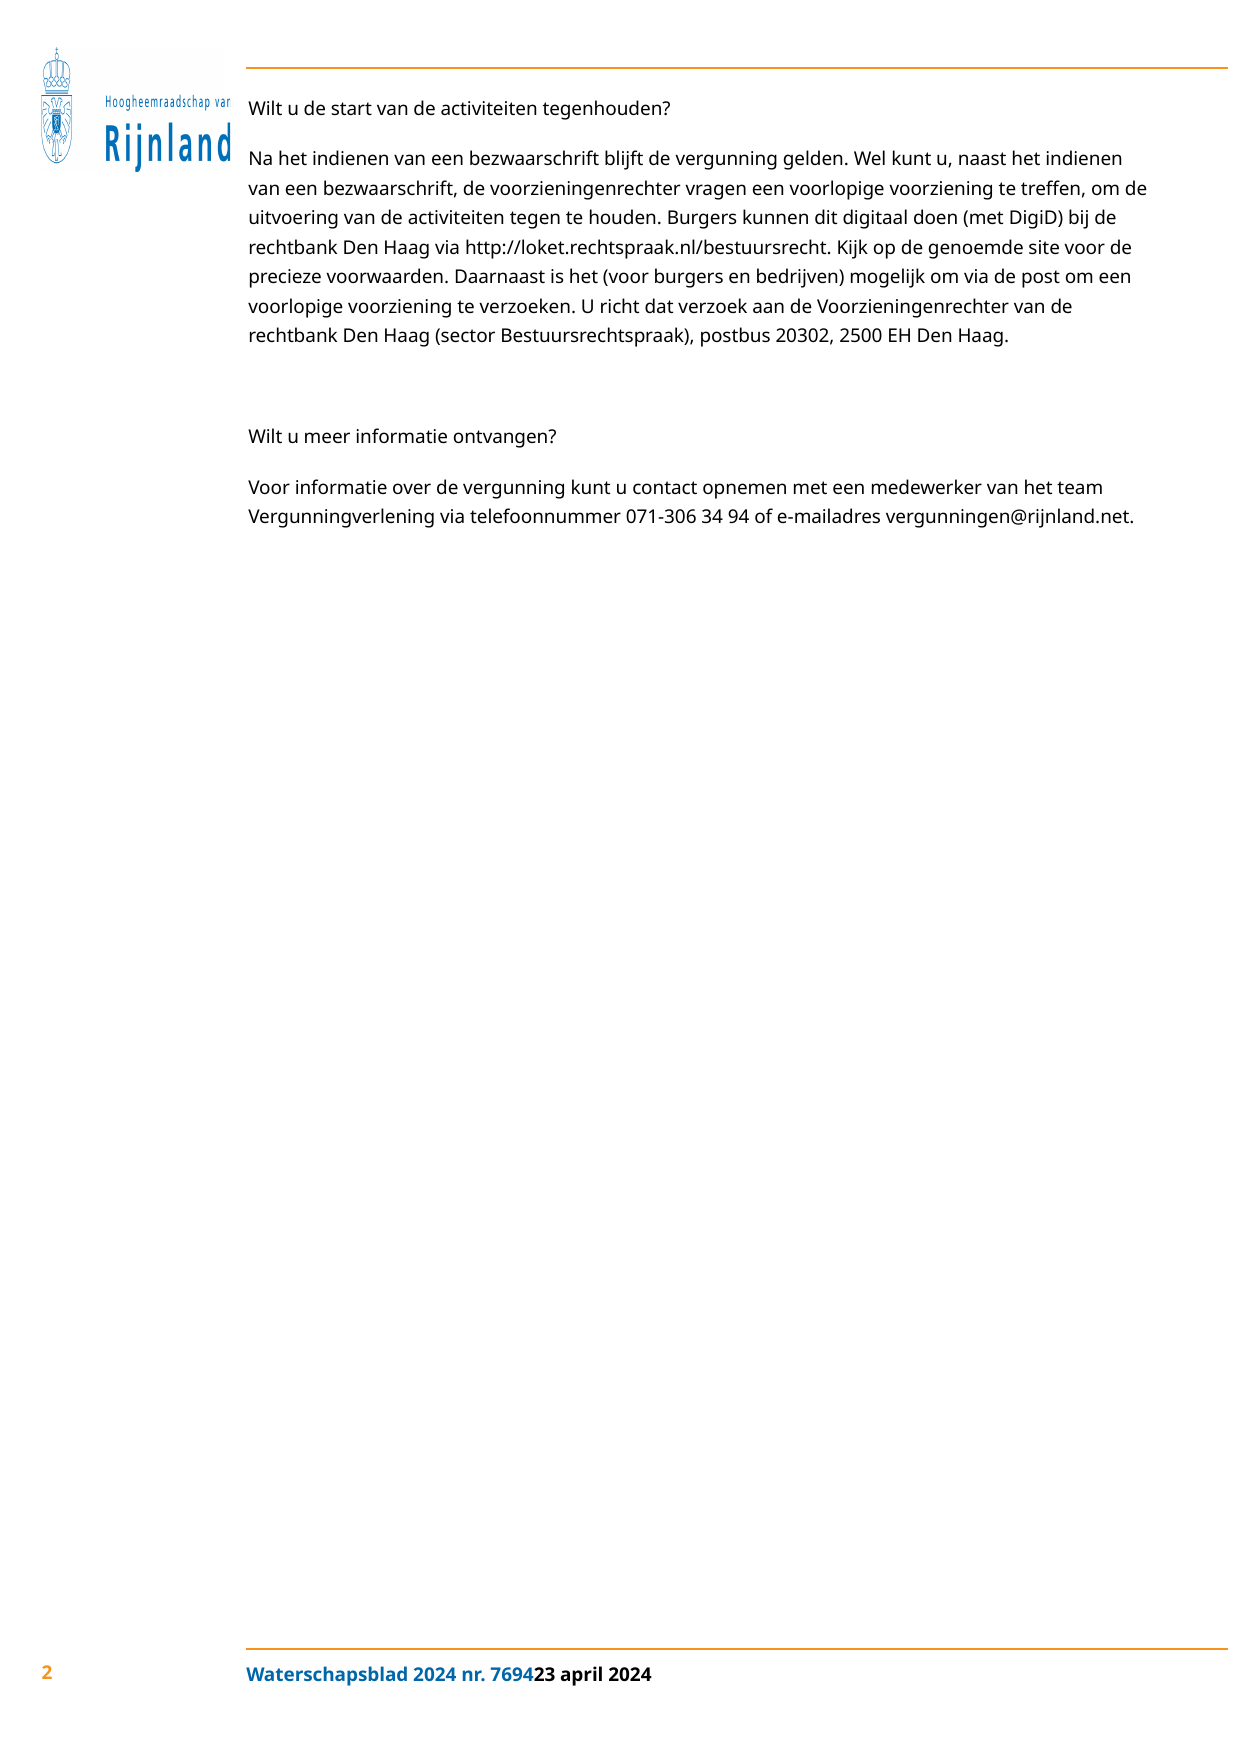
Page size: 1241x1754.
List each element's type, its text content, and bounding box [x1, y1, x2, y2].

picture [41, 47, 231, 172]
text Wilt u de start van de activiteiten tegenhouden? [248, 95, 1152, 121]
text Na het indienen van een bezwaarschrift blijft de vergunning gelden. Wel kunt u, naast het indienen van een bezwaarschrift, de voorzieningenrechter vragen een voorlopige voorziening te treffen, om de uitvoering van de activiteiten tegen te houden. Burgers kunnen dit digitaal doen (met DigiD) bij de rechtbank Den Haag via http://loket.rechtspraak.nl/bestuursrecht. Kijk op de genoemde site voor de precieze voorwaarden. Daarnaast is het (voor burgers en bedrijven) mogelijk om via de post om een voorlopige voorziening te verzoeken. U richt dat verzoek aan de Voorzieningenrechter van de rechtbank Den Haag (sector Bestuursrechtspraak), postbus 20302, 2500 EH Den Haag. [248, 145, 1152, 348]
text Wilt u meer informatie ontvangen? [248, 423, 1152, 449]
text Voor informatie over de vergunning kunt u contact opnemen met een medewerker van het team Vergunningverlening via telefoonnummer 071-306 34 94 of e-mailadres vergunningen@rijnland.net. [248, 474, 1152, 529]
